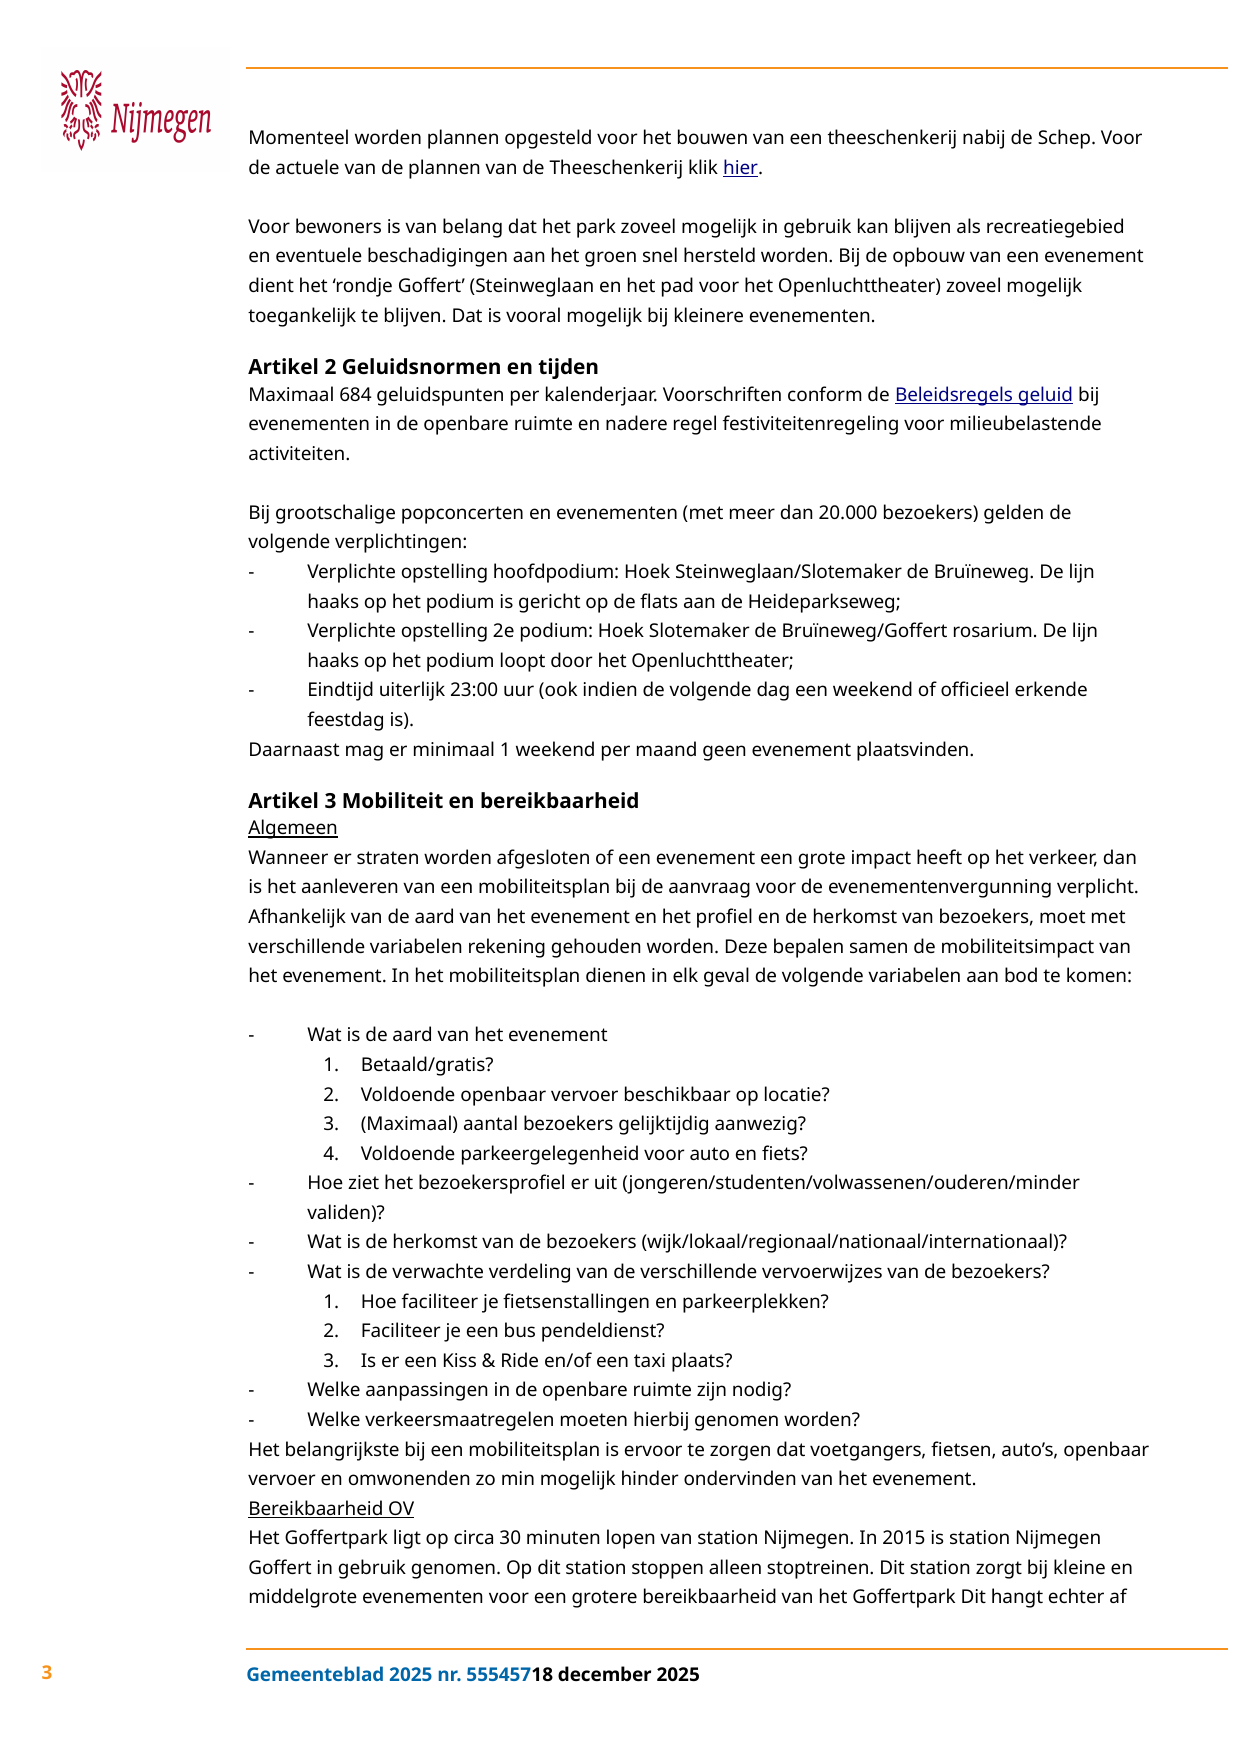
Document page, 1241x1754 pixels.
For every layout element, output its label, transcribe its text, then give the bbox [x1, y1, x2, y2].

text Het Goffertpark ligt op circa 30 minuten lopen van station Nijmegen. In 2015 is station Nijmegen Goffert in gebruik genomen. Op dit station stoppen alleen stoptreinen. Dit station zorgt bij kleine en middelgrote evenementen voor een grotere bereikbaarheid van het Goffertpark Dit hangt echter af [248, 1524, 1152, 1609]
text Algemeen [248, 814, 1152, 840]
list Wat is de verwachte verdeling van de verschillende vervoerwijzes van de bezoekers? [248, 1258, 1152, 1284]
list (Maximaal) aantal bezoekers gelijktijdig aanwezig? [323, 1110, 1152, 1136]
text Daarnaast mag er minimaal 1 weekend per maand geen evenement plaatsvinden. [248, 736, 1152, 761]
text Het belangrijkste bij een mobiliteitsplan is ervoor te zorgen dat voetgangers, fietsen, auto’s, openbaar vervoer en omwonenden zo min mogelijk hinder ondervinden van het evenement. [248, 1436, 1152, 1491]
list Is er een Kiss & Ride en/of een taxi plaats? [323, 1347, 1152, 1373]
list Hoe ziet het bezoekersprofiel er uit (jongeren/studenten/volwassenen/ouderen/minder validen)? [248, 1169, 1152, 1225]
text Wanneer er straten worden afgesloten of een evenement een grote impact heeft op het verkeer, dan is het aanleveren van een mobiliteitsplan bij de aanvraag voor de evenementenvergunning verplicht. Afhankelijk van de aard van het evenement en het profiel en de herkomst van bezoekers, moet met verschillende variabelen rekening gehouden worden. Deze bepalen samen de mobiliteitsimpact van het evenement. In het mobiliteitsplan dienen in elk geval de volgende variabelen aan bod te komen: [248, 844, 1152, 988]
list Verplichte opstelling hoofdpodium: Hoek Steinweglaan/Slotemaker de Bruïneweg. De lijn haaks op het podium is gericht op de flats aan de Heideparkseweg; [248, 558, 1152, 613]
text Artikel 3 Mobiliteit en bereikbaarheid [248, 786, 1152, 814]
list Welke aanpassingen in de openbare ruimte zijn nodig? [248, 1377, 1152, 1402]
text Artikel 2 Geluidsnormen en tijden [248, 352, 1152, 381]
list Eindtijd uiterlijk 23:00 uur (ook indien de volgende dag een weekend of officieel erkende feestdag is). [248, 677, 1152, 732]
text Voor bewoners is van belang dat het park zoveel mogelijk in gebruik kan blijven als recreatiegebied en eventuele beschadigingen aan het groen snel hersteld worden. Bij de opbouw van een evenement dient het ‘rondje Goffert’ (Steinweglaan en het pad voor het Openluchttheater) zoveel mogelijk toegankelijk te blijven. Dat is vooral mogelijk bij kleinere evenementen. [248, 213, 1152, 328]
list Welke verkeersmaatregelen moeten hierbij genomen worden? [248, 1406, 1152, 1432]
picture [41, 47, 231, 172]
list Voldoende parkeergelegenheid voor auto en fiets? [323, 1140, 1152, 1166]
text Maximaal 684 geluidspunten per kalenderjaar. Voorschriften conform de Beleidsregels geluid bij evenementen in de openbare ruimte en nadere regel festiviteitenregeling voor milieubelastende activiteiten. [248, 381, 1152, 466]
list Voldoende openbaar vervoer beschikbaar op locatie? [323, 1081, 1152, 1107]
list Betaald/gratis? [323, 1051, 1152, 1077]
list Wat is de aard van het evenement [248, 1022, 1152, 1047]
list Faciliteer je een bus pendeldienst? [323, 1317, 1152, 1343]
text Momenteel worden plannen opgesteld voor het bouwen van een theeschenkerij nabij de Schep. Voor de actuele van de plannen van de Theeschenkerij klik hier. [248, 124, 1152, 180]
list Hoe faciliteer je fietsenstallingen en parkeerplekken? [323, 1288, 1152, 1314]
text Bij grootschalige popconcerten en evenementen (met meer dan 20.000 bezoekers) gelden de volgende verplichtingen: [248, 499, 1152, 554]
text Bereikbaarheid OV [248, 1495, 1152, 1521]
list Verplichte opstelling 2e podium: Hoek Slotemaker de Bruïneweg/Goffert rosarium. De lijn haaks op het podium loopt door het Openluchttheater; [248, 617, 1152, 673]
list Wat is de herkomst van de bezoekers (wijk/lokaal/regionaal/nationaal/internationaal)? [248, 1229, 1152, 1254]
